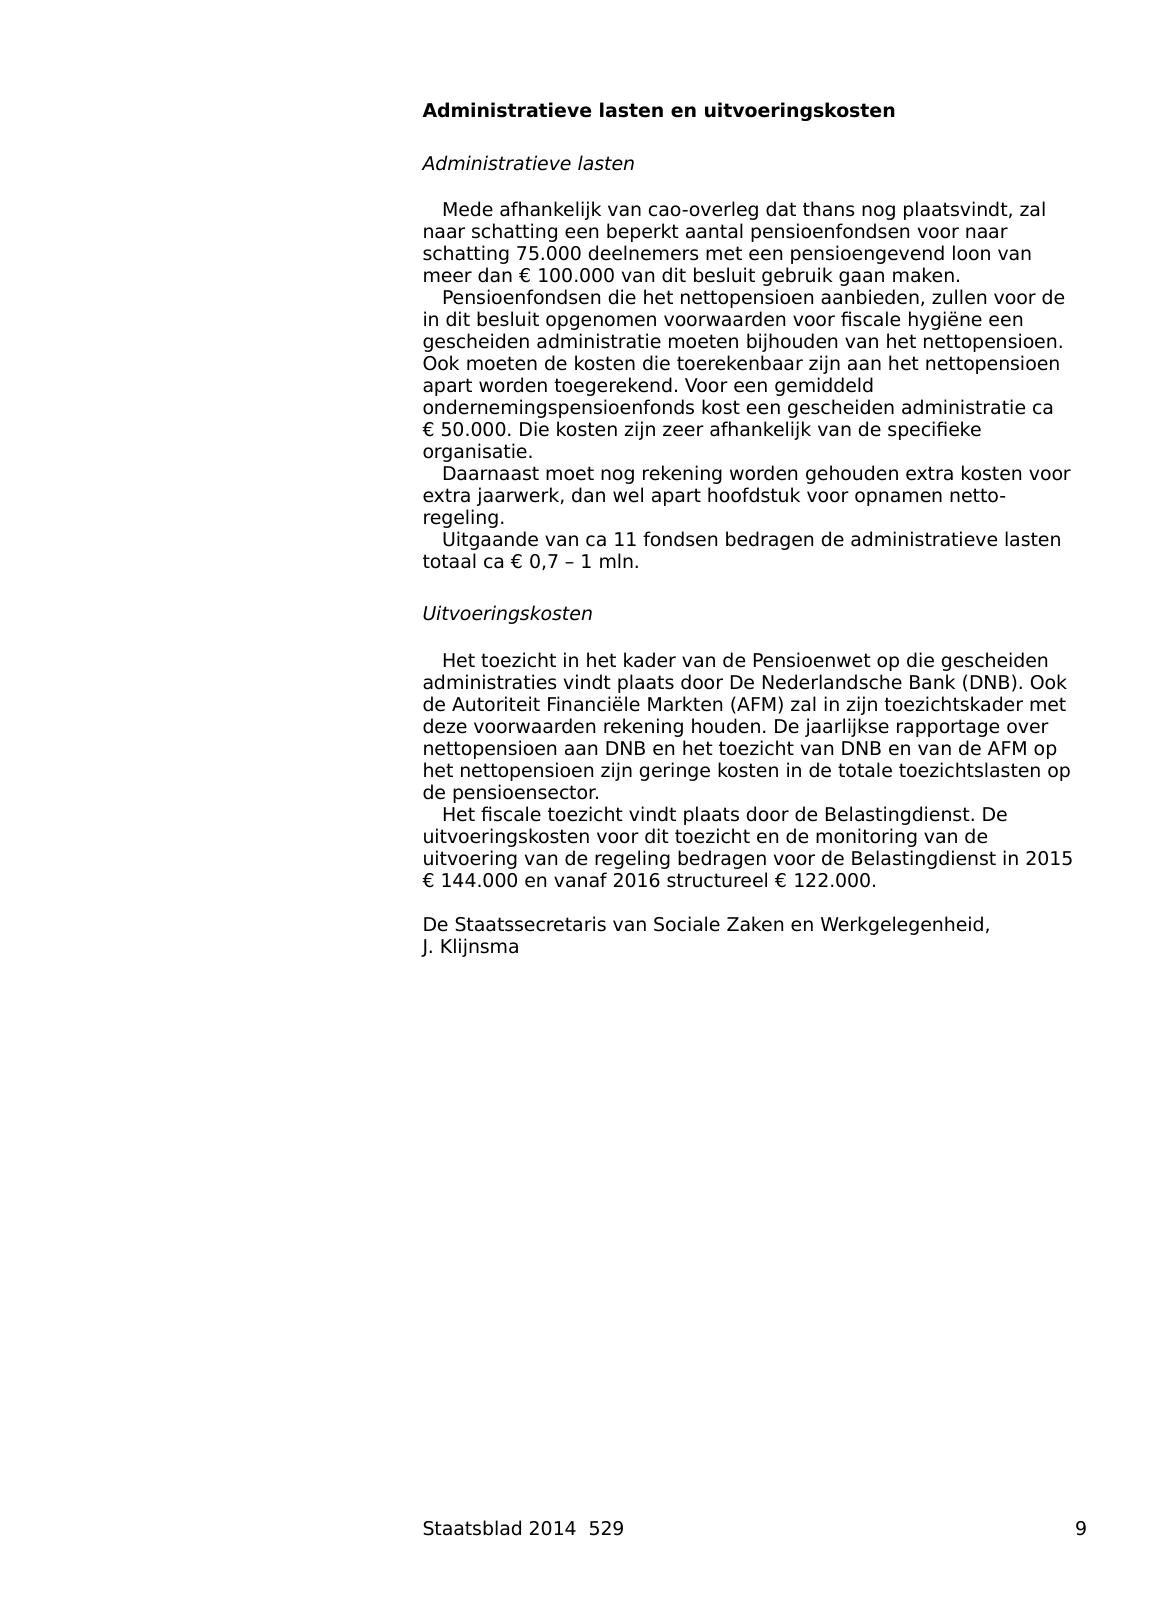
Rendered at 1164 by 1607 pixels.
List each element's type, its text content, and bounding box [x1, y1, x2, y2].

subtitle Administratieve lasten en uitvoeringskosten [422, 100, 1087, 122]
text Het toezicht in het kader van de Pensioenwet op die gescheiden administraties vindt plaats door De Nederlandsche Bank (DNB). Ook de Autoriteit Financiële Markten (AFM) zal in zijn toezichtskader met deze voorwaarden rekening houden. De jaarlijkse rapportage over nettopensioen aan DNB en het toezicht van DNB en van de AFM op het nettopensioen zijn geringe kosten in de totale toezichtslasten op de pensioensector. [422, 650, 1087, 804]
text Uitgaande van ca 11 fondsen bedragen de administratieve lasten totaal ca € 0,7 – 1 mln. [422, 529, 1087, 573]
text Daarnaast moet nog rekening worden gehouden extra kosten voor extra jaarwerk, dan wel apart hoofdstuk voor opnamen netto-regeling. [422, 463, 1087, 529]
text Mede afhankelijk van cao-overleg dat thans nog plaatsvindt, zal naar schatting een beperkt aantal pensioenfondsen voor naar schatting 75.000 deelnemers met een pensioengevend loon van meer dan € 100.000 van dit besluit gebruik gaan maken. [422, 199, 1087, 287]
text De Staatssecretaris van Sociale Zaken en Werkgelegenheid, J. Klijnsma [422, 914, 1087, 958]
subtitle Administratieve lasten [422, 152, 1087, 174]
subtitle Uitvoeringskosten [422, 603, 1087, 625]
text Pensioenfondsen die het nettopensioen aanbieden, zullen voor de in dit besluit opgenomen voorwaarden voor fiscale hygiëne een gescheiden administratie moeten bijhouden van het nettopensioen. Ook moeten de kosten die toerekenbaar zijn aan het nettopensioen apart worden toegerekend. Voor een gemiddeld ondernemingspensioenfonds kost een gescheiden administratie ca € 50.000. Die kosten zijn zeer afhankelijk van de specifieke organisatie. [422, 287, 1087, 463]
text Het fiscale toezicht vindt plaats door de Belastingdienst. De uitvoeringskosten voor dit toezicht en de monitoring van de uitvoering van de regeling bedragen voor de Belastingdienst in 2015 € 144.000 en vanaf 2016 structureel € 122.000. [422, 804, 1087, 892]
